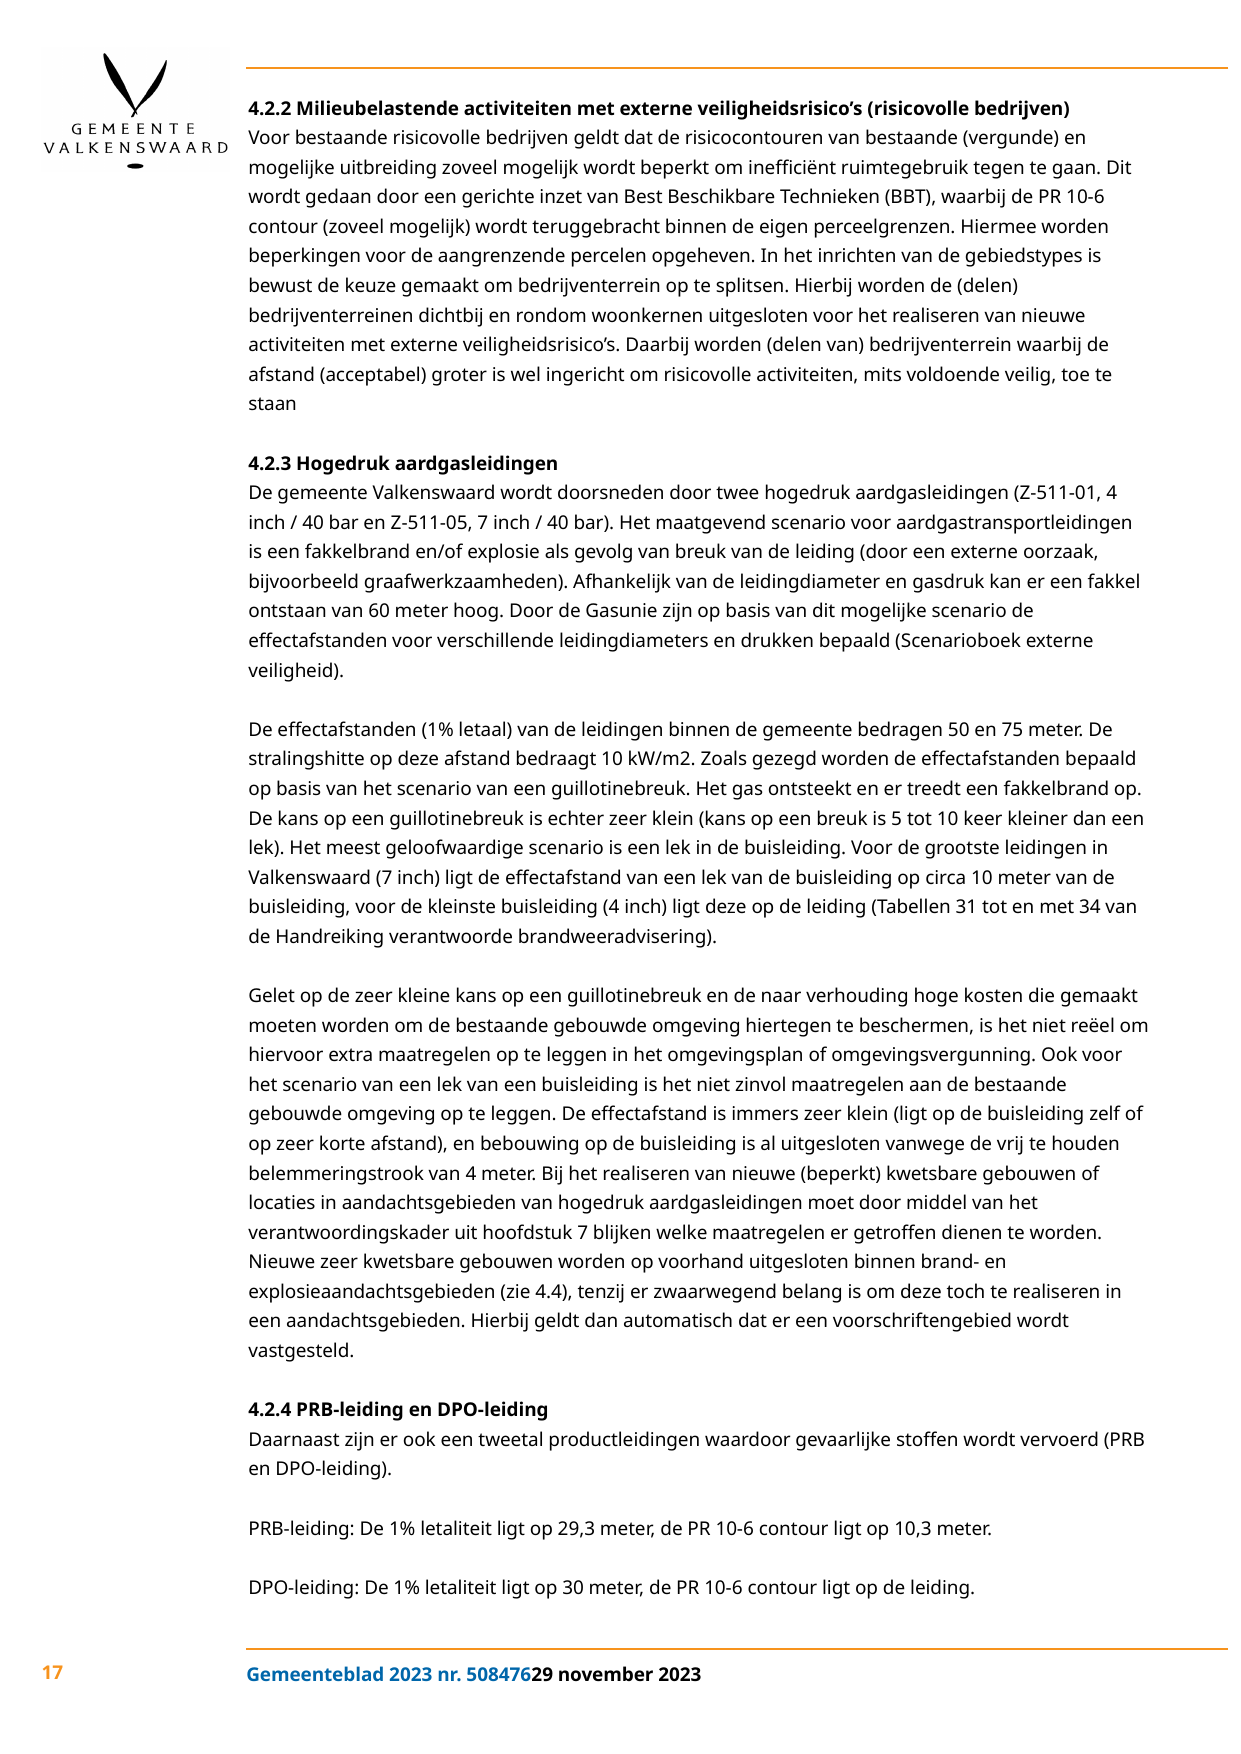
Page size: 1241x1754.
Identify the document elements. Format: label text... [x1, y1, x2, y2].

text PRB-leiding: De 1% letaliteit ligt op 29,3 meter, de PR 10-6 contour ligt op 10,3 meter. [248, 1515, 1152, 1541]
text Gelet op de zeer kleine kans op een guillotinebreuk en de naar verhouding hoge kosten die gemaakt moeten worden om de bestaande gebouwde omgeving hiertegen te beschermen, is het niet reëel om hiervoor extra maatregelen op te leggen in het omgevingsplan of omgevingsvergunning. Ook voor het scenario van een lek van een buisleiding is het niet zinvol maatregelen aan de bestaande gebouwde omgeving op te leggen. De effectafstand is immers zeer klein (ligt op de buisleiding zelf of op zeer korte afstand), en bebouwing op de buisleiding is al uitgesloten vanwege de vrij te houden belemmeringstrook van 4 meter. Bij het realiseren van nieuwe (beperkt) kwetsbare gebouwen of locaties in aandachtsgebieden van hogedruk aardgasleidingen moet door middel van het verantwoordingskader uit hoofdstuk 7 blijken welke maatregelen er getroffen dienen te worden. Nieuwe zeer kwetsbare gebouwen worden op voorhand uitgesloten binnen brand- en explosieaandachtsgebieden (zie 4.4), tenzij er zwaarwegend belang is om deze toch te realiseren in een aandachtsgebieden. Hierbij geldt dan automatisch dat er een voorschriftengebied wordt vastgesteld. [248, 982, 1152, 1363]
text De gemeente Valkenswaard wordt doorsneden door twee hogedruk aardgasleidingen (Z-511-01, 4 inch / 40 bar en Z-511-05, 7 inch / 40 bar). Het maatgevend scenario voor aardgastransportleidingen is een fakkelbrand en/of explosie als gevolg van breuk van de leiding (door een externe oorzaak, bijvoorbeeld graafwerkzaamheden). Afhankelijk van de leidingdiameter en gasdruk kan er een fakkel ontstaan van 60 meter hoog. Door de Gasunie zijn op basis van dit mogelijke scenario de effectafstanden voor verschillende leidingdiameters en drukken bepaald (Scenarioboek externe veiligheid). [248, 479, 1152, 683]
text De effectafstanden (1% letaal) van de leidingen binnen de gemeente bedragen 50 en 75 meter. De stralingshitte op deze afstand bedraagt 10 kW/m2. Zoals gezegd worden de effectafstanden bepaald op basis van het scenario van een guillotinebreuk. Het gas ontsteekt en er treedt een fakkelbrand op. De kans op een guillotinebreuk is echter zeer klein (kans op een breuk is 5 tot 10 keer kleiner dan een lek). Het meest geloofwaardige scenario is een lek in de buisleiding. Voor de grootste leidingen in Valkenswaard (7 inch) ligt de effectafstand van een lek van de buisleiding op circa 10 meter van de buisleiding, voor de kleinste buisleiding (4 inch) ligt deze op de leiding (Tabellen 31 tot en met 34 van de Handreiking verantwoorde brandweeradvisering). [248, 716, 1152, 949]
picture [41, 47, 231, 172]
text 4.2.3 Hogedruk aardgasleidingen [248, 450, 1152, 476]
text 4.2.4 PRB-leiding en DPO-leiding [248, 1396, 1152, 1422]
text Voor bestaande risicovolle bedrijven geldt dat de risicocontouren van bestaande (vergunde) en mogelijke uitbreiding zoveel mogelijk wordt beperkt om inefficiënt ruimtegebruik tegen te gaan. Dit wordt gedaan door een gerichte inzet van Best Beschikbare Technieken (BBT), waarbij de PR 10-6 contour (zoveel mogelijk) wordt teruggebracht binnen de eigen perceelgrenzen. Hiermee worden beperkingen voor de aangrenzende percelen opgeheven. In het inrichten van de gebiedstypes is bewust de keuze gemaakt om bedrijventerrein op te splitsen. Hierbij worden de (delen) bedrijventerreinen dichtbij en rondom woonkernen uitgesloten voor het realiseren van nieuwe activiteiten met externe veiligheidsrisico’s. Daarbij worden (delen van) bedrijventerrein waarbij de afstand (acceptabel) groter is wel ingericht om risicovolle activiteiten, mits voldoende veilig, toe te staan [248, 124, 1152, 416]
text DPO-leiding: De 1% letaliteit ligt op 30 meter, de PR 10-6 contour ligt op de leiding. [248, 1574, 1152, 1600]
text 4.2.2 Milieubelastende activiteiten met externe veiligheidsrisico’s (risicovolle bedrijven) [248, 95, 1152, 121]
text Daarnaast zijn er ook een tweetal productleidingen waardoor gevaarlijke stoffen wordt vervoerd (PRB en DPO-leiding). [248, 1426, 1152, 1481]
